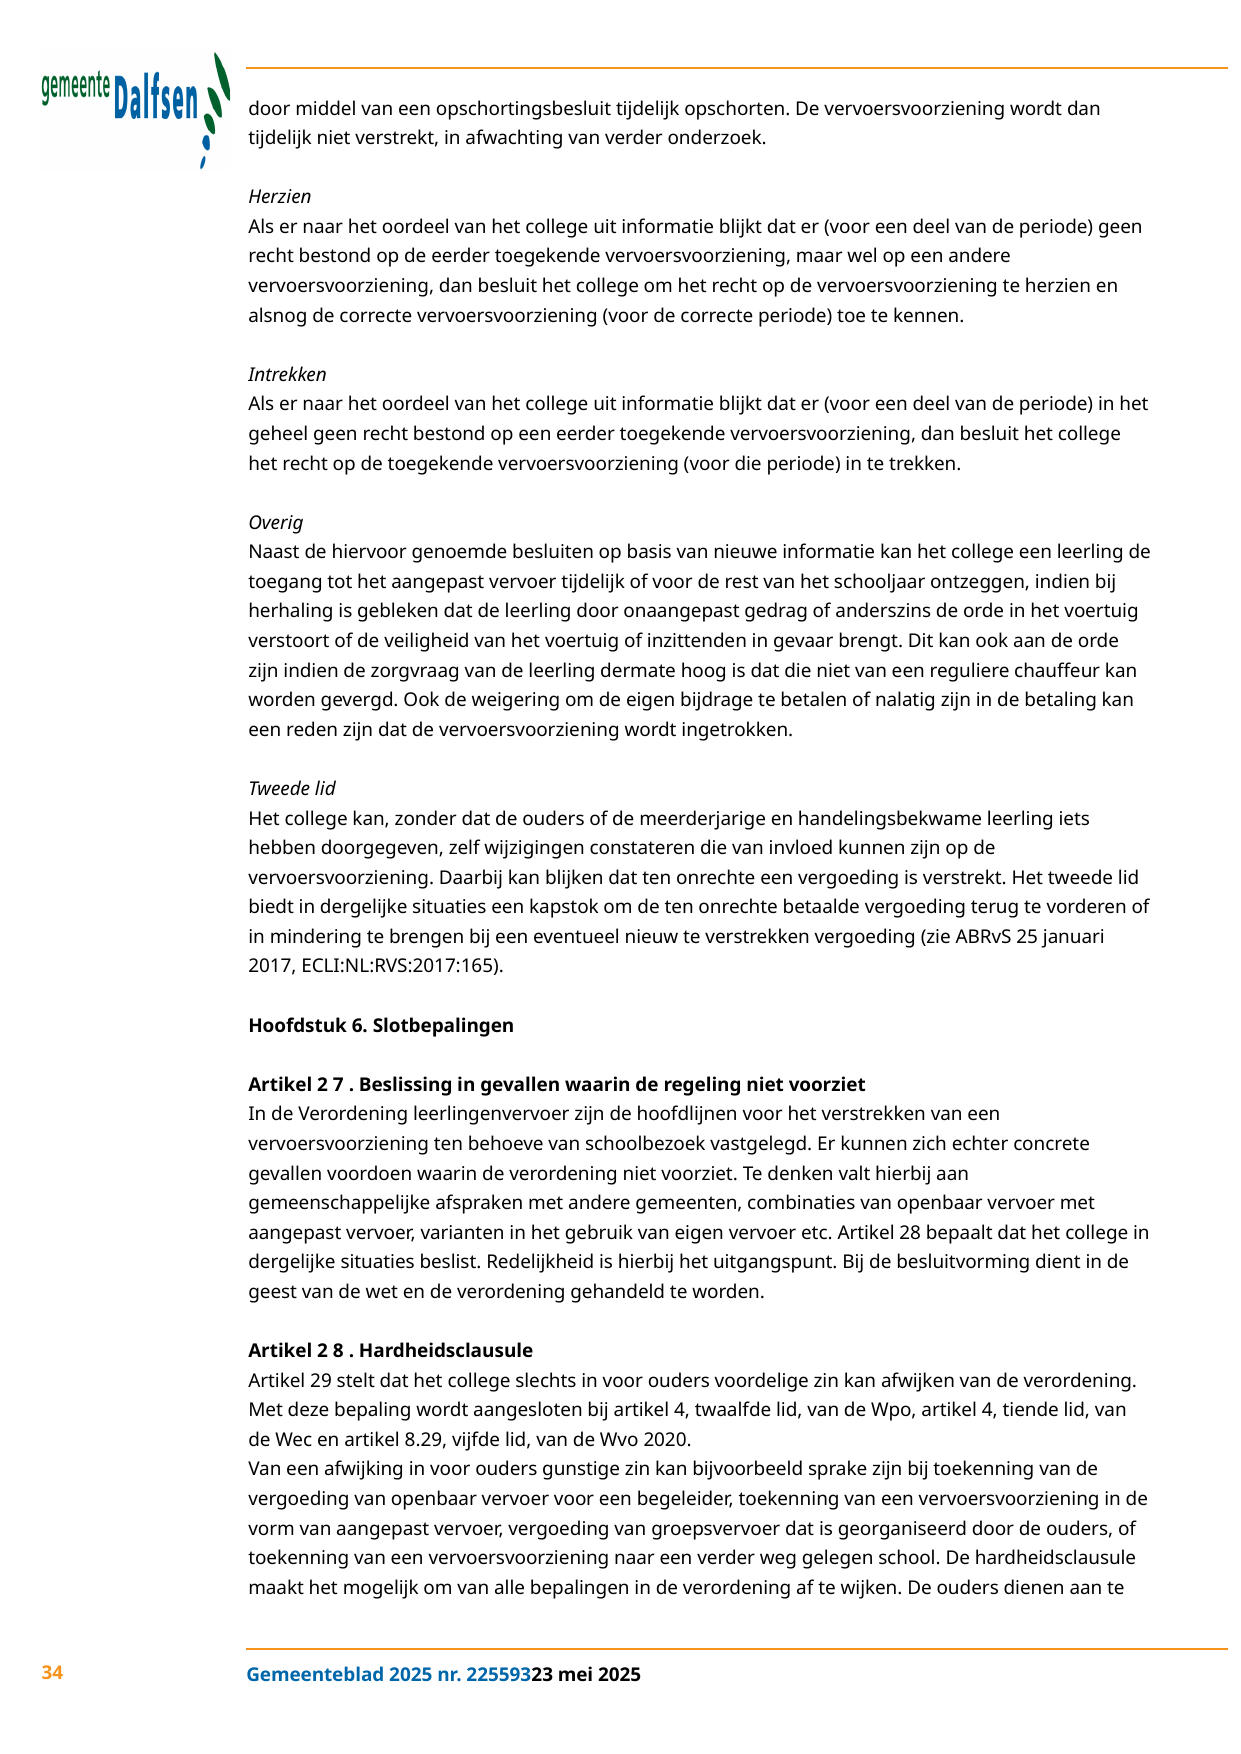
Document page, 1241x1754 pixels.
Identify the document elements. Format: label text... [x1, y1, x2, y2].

text Tweede lid [248, 775, 1152, 801]
text Intrekken [248, 361, 1152, 387]
text Van een afwijking in voor ouders gunstige zin kan bijvoorbeeld sprake zijn bij toekenning van de vergoeding van openbaar vervoer voor een begeleider, toekenning van een vervoersvoorziening in de vorm van aangepast vervoer, vergoeding van groepsvervoer dat is georganiseerd door de ouders, of toekenning van een vervoersvoorziening naar een verder weg gelegen school. De hardheidsclausule maakt het mogelijk om van alle bepalingen in de verordening af te wijken. De ouders dienen aan te [248, 1456, 1152, 1600]
text Als er naar het oordeel van het college uit informatie blijkt dat er (voor een deel van de periode) in het geheel geen recht bestond op een eerder toegekende vervoersvoorziening, dan besluit het college het recht op de toegekende vervoersvoorziening (voor die periode) in te trekken. [248, 391, 1152, 476]
text Overig [248, 509, 1152, 535]
text door middel van een opschortingsbesluit tijdelijk opschorten. De vervoersvoorziening wordt dan tijdelijk niet verstrekt, in afwachting van verder onderzoek. [248, 95, 1152, 150]
text Artikel 2 7 . Beslissing in gevallen waarin de regeling niet voorziet [248, 1071, 1152, 1097]
text Artikel 29 stelt dat het college slechts in voor ouders voordelige zin kan afwijken van de verordening. Met deze bepaling wordt aangesloten bij artikel 4, twaalfde lid, van de Wpo, artikel 4, tiende lid, van de Wec en artikel 8.29, vijfde lid, van de Wvo 2020. [248, 1367, 1152, 1452]
text Artikel 2 8 . Hardheidsclausule [248, 1337, 1152, 1363]
text In de Verordening leerlingenvervoer zijn de hoofdlijnen voor het verstrekken van een vervoersvoorziening ten behoeve van schoolbezoek vastgelegd. Er kunnen zich echter concrete gevallen voordoen waarin de verordening niet voorziet. Te denken valt hierbij aan gemeenschappelijke afspraken met andere gemeenten, combinaties van openbaar vervoer met aangepast vervoer, varianten in het gebruik van eigen vervoer etc. Artikel 28 bepaalt dat het college in dergelijke situaties beslist. Redelijkheid is hierbij het uitgangspunt. Bij de besluitvorming dient in de geest van de wet en de verordening gehandeld te worden. [248, 1101, 1152, 1304]
text Het college kan, zonder dat de ouders of de meerderjarige en handelingsbekwame leerling iets hebben doorgegeven, zelf wijzigingen constateren die van invloed kunnen zijn op de vervoersvoorziening. Daarbij kan blijken dat ten onrechte een vergoeding is verstrekt. Het tweede lid biedt in dergelijke situaties een kapstok om de ten onrechte betaalde vergoeding terug te vorderen of in mindering te brengen bij een eventueel nieuw te verstrekken vergoeding (zie ABRvS 25 januari 2017, ECLI:NL:RVS:2017:165). [248, 805, 1152, 978]
picture [41, 47, 231, 172]
text Als er naar het oordeel van het college uit informatie blijkt dat er (voor een deel van de periode) geen recht bestond op de eerder toegekende vervoersvoorziening, maar wel op een andere vervoersvoorziening, dan besluit het college om het recht op de vervoersvoorziening te herzien en alsnog de correcte vervoersvoorziening (voor de correcte periode) toe te kennen. [248, 213, 1152, 328]
text Naast de hiervoor genoemde besluiten op basis van nieuwe informatie kan het college een leerling de toegang tot het aangepast vervoer tijdelijk of voor de rest van het schooljaar ontzeggen, indien bij herhaling is gebleken dat de leerling door onaangepast gedrag of anderszins de orde in het voertuig verstoort of de veiligheid van het voertuig of inzittenden in gevaar brengt. Dit kan ook aan de orde zijn indien de zorgvraag van de leerling dermate hoog is dat die niet van een reguliere chauffeur kan worden gevergd. Ook de weigering om de eigen bijdrage te betalen of nalatig zijn in de betaling kan een reden zijn dat de vervoersvoorziening wordt ingetrokken. [248, 538, 1152, 742]
text Herzien [248, 183, 1152, 209]
text Hoofdstuk 6. Slotbepalingen [248, 1012, 1152, 1038]
